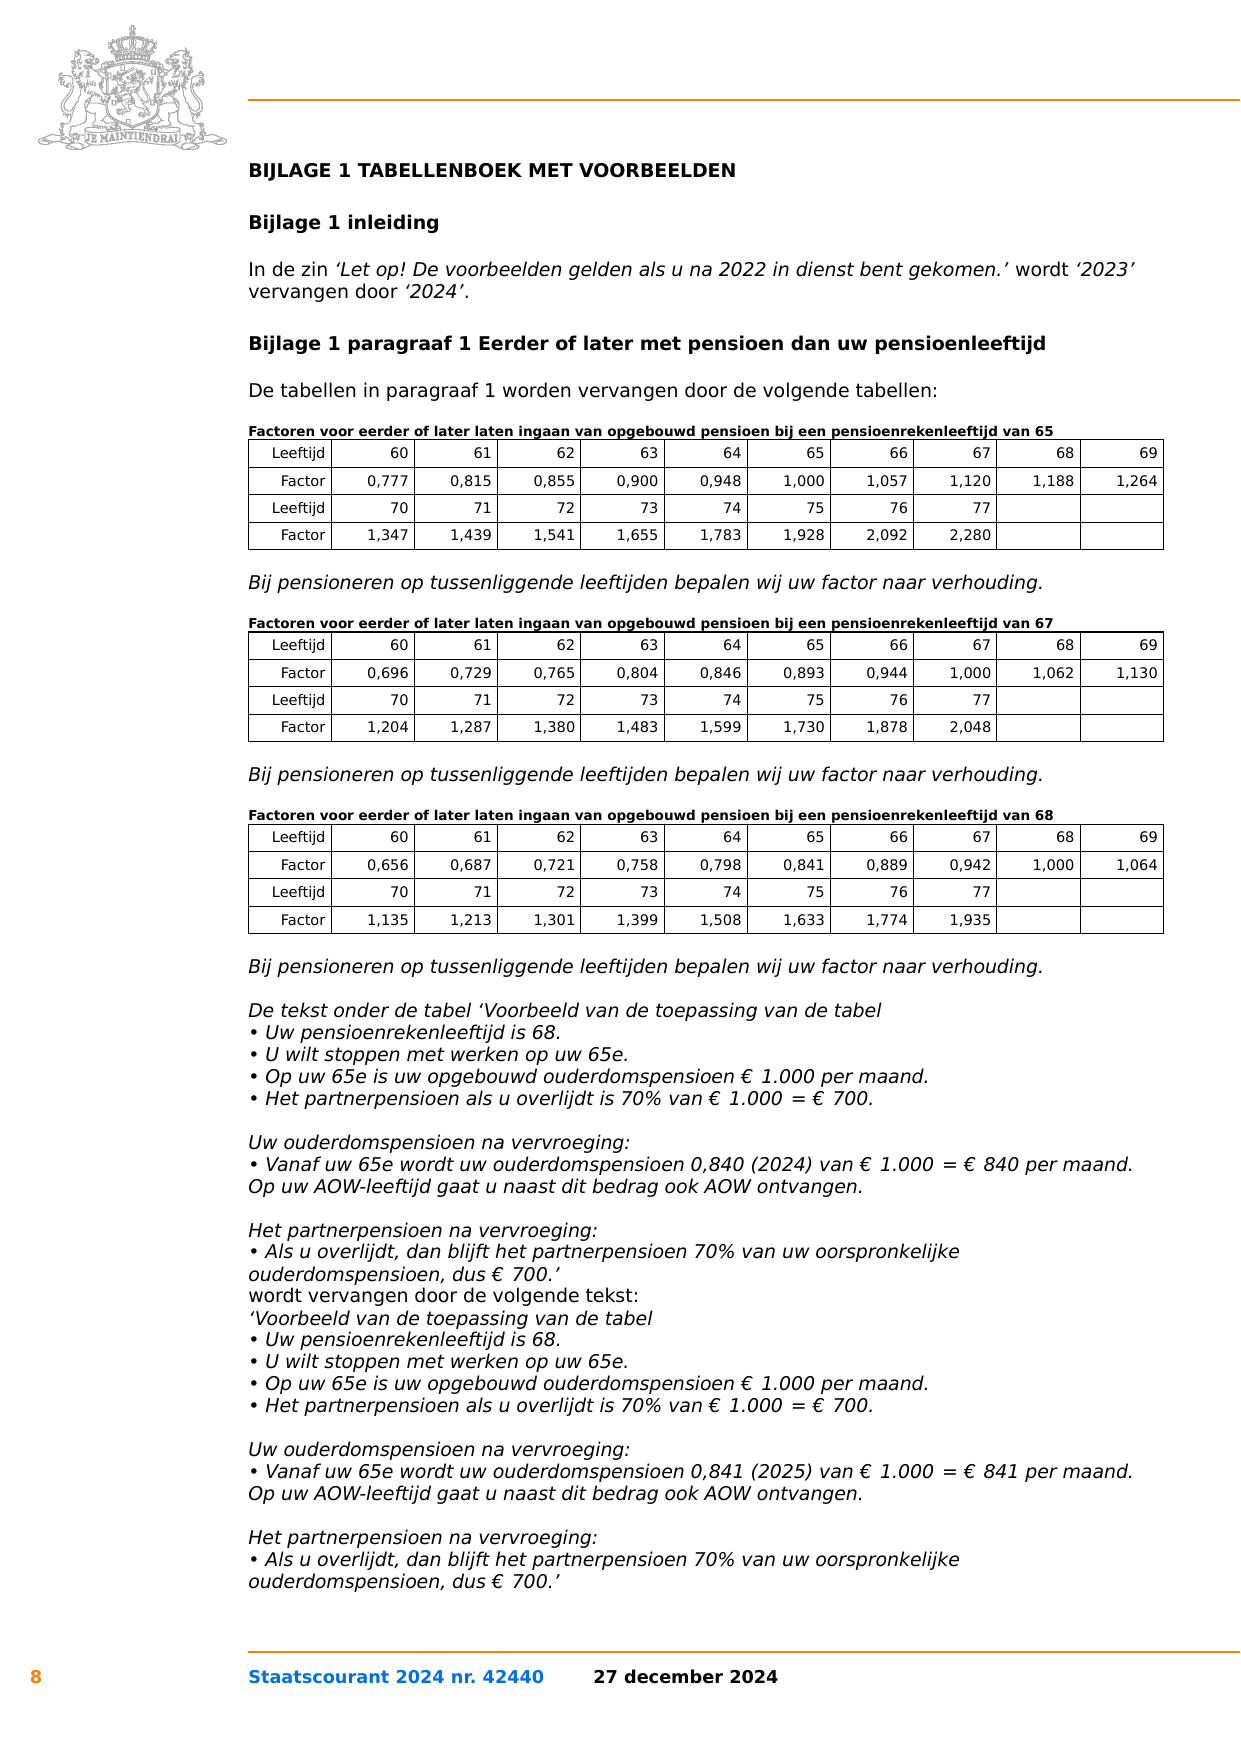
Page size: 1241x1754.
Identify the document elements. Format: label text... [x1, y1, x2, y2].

table_cell 72 [498, 495, 580, 522]
text Het partnerpensioen na vervroeging: [248, 1219, 1163, 1241]
table_cell [1081, 715, 1163, 741]
table_cell 0,798 [665, 852, 747, 878]
text Bij pensioneren op tussenliggende leeftijden bepalen wij uw factor naar verhouding. [248, 764, 1163, 786]
table_cell 70 [332, 879, 414, 906]
text Bij pensioneren op tussenliggende leeftijden bepalen wij uw factor naar verhouding. [248, 572, 1163, 594]
table_cell 65 [748, 633, 830, 659]
table_cell 1,730 [748, 715, 830, 741]
text De tekst onder de tabel ‘Voorbeeld van de toepassing van de tabel [248, 1000, 1163, 1022]
table_cell 1,399 [581, 907, 664, 933]
table_cell 1,928 [748, 523, 830, 549]
text • U wilt stoppen met werken op uw 65e. [248, 1044, 1163, 1066]
text • Als u overlijdt, dan blijft het partnerpensioen 70% van uw oorspronkelijke ouderdomspensioen, dus € 700.’ [248, 1549, 1163, 1593]
table_cell Factor [249, 852, 331, 878]
table_cell 66 [831, 440, 913, 467]
table_cell 68 [997, 633, 1080, 659]
text Het partnerpensioen na vervroeging: [248, 1527, 1163, 1549]
text • Op uw 65e is uw opgebouwd ouderdomspensioen € 1.000 per maand. [248, 1373, 1163, 1395]
table_cell 1,120 [914, 468, 996, 494]
text wordt vervangen door de volgende tekst: [248, 1285, 1163, 1307]
text In de zin ‘Let op! De voorbeelden gelden als u na 2022 in dienst bent gekomen.’ wordt ‘2023’ vervangen door ‘2024’. [248, 259, 1163, 303]
table_cell 61 [415, 825, 497, 851]
table_cell 68 [997, 440, 1080, 467]
table_cell 2,048 [914, 715, 996, 741]
table_cell 74 [665, 687, 747, 714]
table_cell [1081, 523, 1163, 549]
table_cell Leeftijd [249, 879, 331, 906]
table_cell [997, 523, 1080, 549]
table_cell 63 [581, 440, 664, 467]
table_cell 66 [831, 633, 913, 659]
table_cell 1,000 [997, 852, 1080, 878]
table_cell 73 [581, 879, 664, 906]
table_cell 1,935 [914, 907, 996, 933]
table_cell 0,729 [415, 660, 497, 686]
table_cell 67 [914, 825, 996, 851]
text • Het partnerpensioen als u overlijdt is 70% van € 1.000 = € 700. [248, 1088, 1163, 1110]
table_cell 68 [997, 825, 1080, 851]
table_cell 76 [831, 495, 913, 522]
table_cell 71 [415, 879, 497, 906]
table_cell 1,135 [332, 907, 414, 933]
table_cell 61 [415, 633, 497, 659]
table_cell 0,889 [831, 852, 913, 878]
table_cell 1,774 [831, 907, 913, 933]
table_cell 70 [332, 687, 414, 714]
text • U wilt stoppen met werken op uw 65e. [248, 1351, 1163, 1373]
table_cell 1,264 [1081, 468, 1163, 494]
table_cell 60 [332, 825, 414, 851]
table_cell 1,599 [665, 715, 747, 741]
subtitle Bijlage 1 paragraaf 1 Eerder of later met pensioen dan uw pensioenleeftijd [248, 333, 1163, 355]
table_cell 0,656 [332, 852, 414, 878]
table_cell 72 [498, 687, 580, 714]
table_cell 65 [748, 440, 830, 467]
table_cell 0,815 [415, 468, 497, 494]
table_cell [997, 495, 1080, 522]
table_cell [1081, 687, 1163, 714]
table_cell 74 [665, 879, 747, 906]
table_cell 72 [498, 879, 580, 906]
table_cell 0,777 [332, 468, 414, 494]
table_cell 60 [332, 633, 414, 659]
table_cell 77 [914, 495, 996, 522]
table_cell 60 [332, 440, 414, 467]
table_cell 63 [581, 633, 664, 659]
table_cell 70 [332, 495, 414, 522]
table_cell 1,508 [665, 907, 747, 933]
table_cell [997, 687, 1080, 714]
text • Vanaf uw 65e wordt uw ouderdomspensioen 0,841 (2025) van € 1.000 = € 841 per maand. Op uw AOW-leeftijd gaat u naast dit bedrag ook AOW ontvangen. [248, 1461, 1163, 1505]
table_cell 69 [1081, 633, 1163, 659]
table_cell 1,347 [332, 523, 414, 549]
text Bij pensioneren op tussenliggende leeftijden bepalen wij uw factor naar verhouding. [248, 956, 1163, 978]
table_cell 1,213 [415, 907, 497, 933]
table_cell 0,841 [748, 852, 830, 878]
table_cell 0,942 [914, 852, 996, 878]
table_cell 73 [581, 687, 664, 714]
table_cell 2,092 [831, 523, 913, 549]
table_cell 2,280 [914, 523, 996, 549]
table_cell 1,439 [415, 523, 497, 549]
table_cell 1,655 [581, 523, 664, 549]
table_cell [997, 879, 1080, 906]
table_cell 76 [831, 879, 913, 906]
table_cell 62 [498, 633, 580, 659]
text De tabellen in paragraaf 1 worden vervangen door de volgende tabellen: [248, 380, 1163, 402]
table_cell 71 [415, 495, 497, 522]
table_cell Factor [249, 660, 331, 686]
table_cell 0,948 [665, 468, 747, 494]
table_cell 1,380 [498, 715, 580, 741]
table_cell Leeftijd [249, 495, 331, 522]
table_cell 1,483 [581, 715, 664, 741]
table_cell Leeftijd [249, 440, 331, 467]
text • Vanaf uw 65e wordt uw ouderdomspensioen 0,840 (2024) van € 1.000 = € 840 per maand. Op uw AOW-leeftijd gaat u naast dit bedrag ook AOW ontvangen. [248, 1154, 1163, 1198]
table_cell 75 [748, 495, 830, 522]
table_cell 1,633 [748, 907, 830, 933]
table_cell 65 [748, 825, 830, 851]
table_cell 1,062 [997, 660, 1080, 686]
table_cell Leeftijd [249, 687, 331, 714]
table_header Factoren voor eerder of later laten ingaan van opgebouwd pensioen bij een pensioenrekenleeftijd van 68 [248, 808, 1163, 823]
table_cell 64 [665, 440, 747, 467]
text • Als u overlijdt, dan blijft het partnerpensioen 70% van uw oorspronkelijke ouderdomspensioen, dus € 700.’ [248, 1241, 1163, 1285]
text • Uw pensioenrekenleeftijd is 68. [248, 1022, 1163, 1044]
table_cell 0,804 [581, 660, 664, 686]
table_cell 73 [581, 495, 664, 522]
table_cell 74 [665, 495, 747, 522]
table_cell 76 [831, 687, 913, 714]
text ‘Voorbeeld van de toepassing van de tabel [248, 1307, 1163, 1329]
table_cell Factor [249, 523, 331, 549]
table_cell [1081, 879, 1163, 906]
picture [38, 25, 227, 150]
table_cell Factor [249, 468, 331, 494]
table_cell 63 [581, 825, 664, 851]
table_cell Factor [249, 907, 331, 933]
text Uw ouderdomspensioen na vervroeging: [248, 1439, 1163, 1461]
table_cell [997, 907, 1080, 933]
text • Het partnerpensioen als u overlijdt is 70% van € 1.000 = € 700. [248, 1395, 1163, 1417]
table_cell 1,204 [332, 715, 414, 741]
table_cell 1,188 [997, 468, 1080, 494]
table_cell Leeftijd [249, 825, 331, 851]
subtitle Bijlage 1 inleiding [248, 212, 1163, 234]
table_cell 1,287 [415, 715, 497, 741]
text • Op uw 65e is uw opgebouwd ouderdomspensioen € 1.000 per maand. [248, 1066, 1163, 1088]
table_cell Leeftijd [249, 633, 331, 659]
table_cell 66 [831, 825, 913, 851]
table_cell 62 [498, 440, 580, 467]
table_cell 0,944 [831, 660, 913, 686]
subtitle BIJLAGE 1 TABELLENBOEK MET VOORBEELDEN [248, 160, 1163, 182]
table_cell 1,878 [831, 715, 913, 741]
table_cell 0,758 [581, 852, 664, 878]
table_cell 69 [1081, 440, 1163, 467]
text Uw ouderdomspensioen na vervroeging: [248, 1132, 1163, 1154]
table_cell 67 [914, 440, 996, 467]
table_cell 64 [665, 633, 747, 659]
table_cell 1,783 [665, 523, 747, 549]
table_header Factoren voor eerder of later laten ingaan van opgebouwd pensioen bij een pensioenrekenleeftijd van 67 [248, 616, 1163, 631]
table_cell 64 [665, 825, 747, 851]
table_cell 1,000 [914, 660, 996, 686]
table_cell 75 [748, 879, 830, 906]
table_cell 0,687 [415, 852, 497, 878]
table_cell 1,057 [831, 468, 913, 494]
table_cell 61 [415, 440, 497, 467]
table_cell 67 [914, 633, 996, 659]
table_cell 0,765 [498, 660, 580, 686]
table_cell 1,301 [498, 907, 580, 933]
table_cell [1081, 907, 1163, 933]
table_header Factoren voor eerder of later laten ingaan van opgebouwd pensioen bij een pensioenrekenleeftijd van 65 [248, 424, 1163, 439]
table_cell 75 [748, 687, 830, 714]
table_cell 0,893 [748, 660, 830, 686]
table_cell 1,000 [748, 468, 830, 494]
table_cell [997, 715, 1080, 741]
table_cell 0,846 [665, 660, 747, 686]
table_cell 0,900 [581, 468, 664, 494]
text • Uw pensioenrekenleeftijd is 68. [248, 1329, 1163, 1351]
table_cell 69 [1081, 825, 1163, 851]
table_cell 1,064 [1081, 852, 1163, 878]
table_cell 77 [914, 879, 996, 906]
table_cell 1,130 [1081, 660, 1163, 686]
table_cell 77 [914, 687, 996, 714]
table_cell [1081, 495, 1163, 522]
table_cell 0,855 [498, 468, 580, 494]
table_cell Factor [249, 715, 331, 741]
table_cell 62 [498, 825, 580, 851]
table_cell 0,721 [498, 852, 580, 878]
table_cell 71 [415, 687, 497, 714]
table_cell 1,541 [498, 523, 580, 549]
table_cell 0,696 [332, 660, 414, 686]
